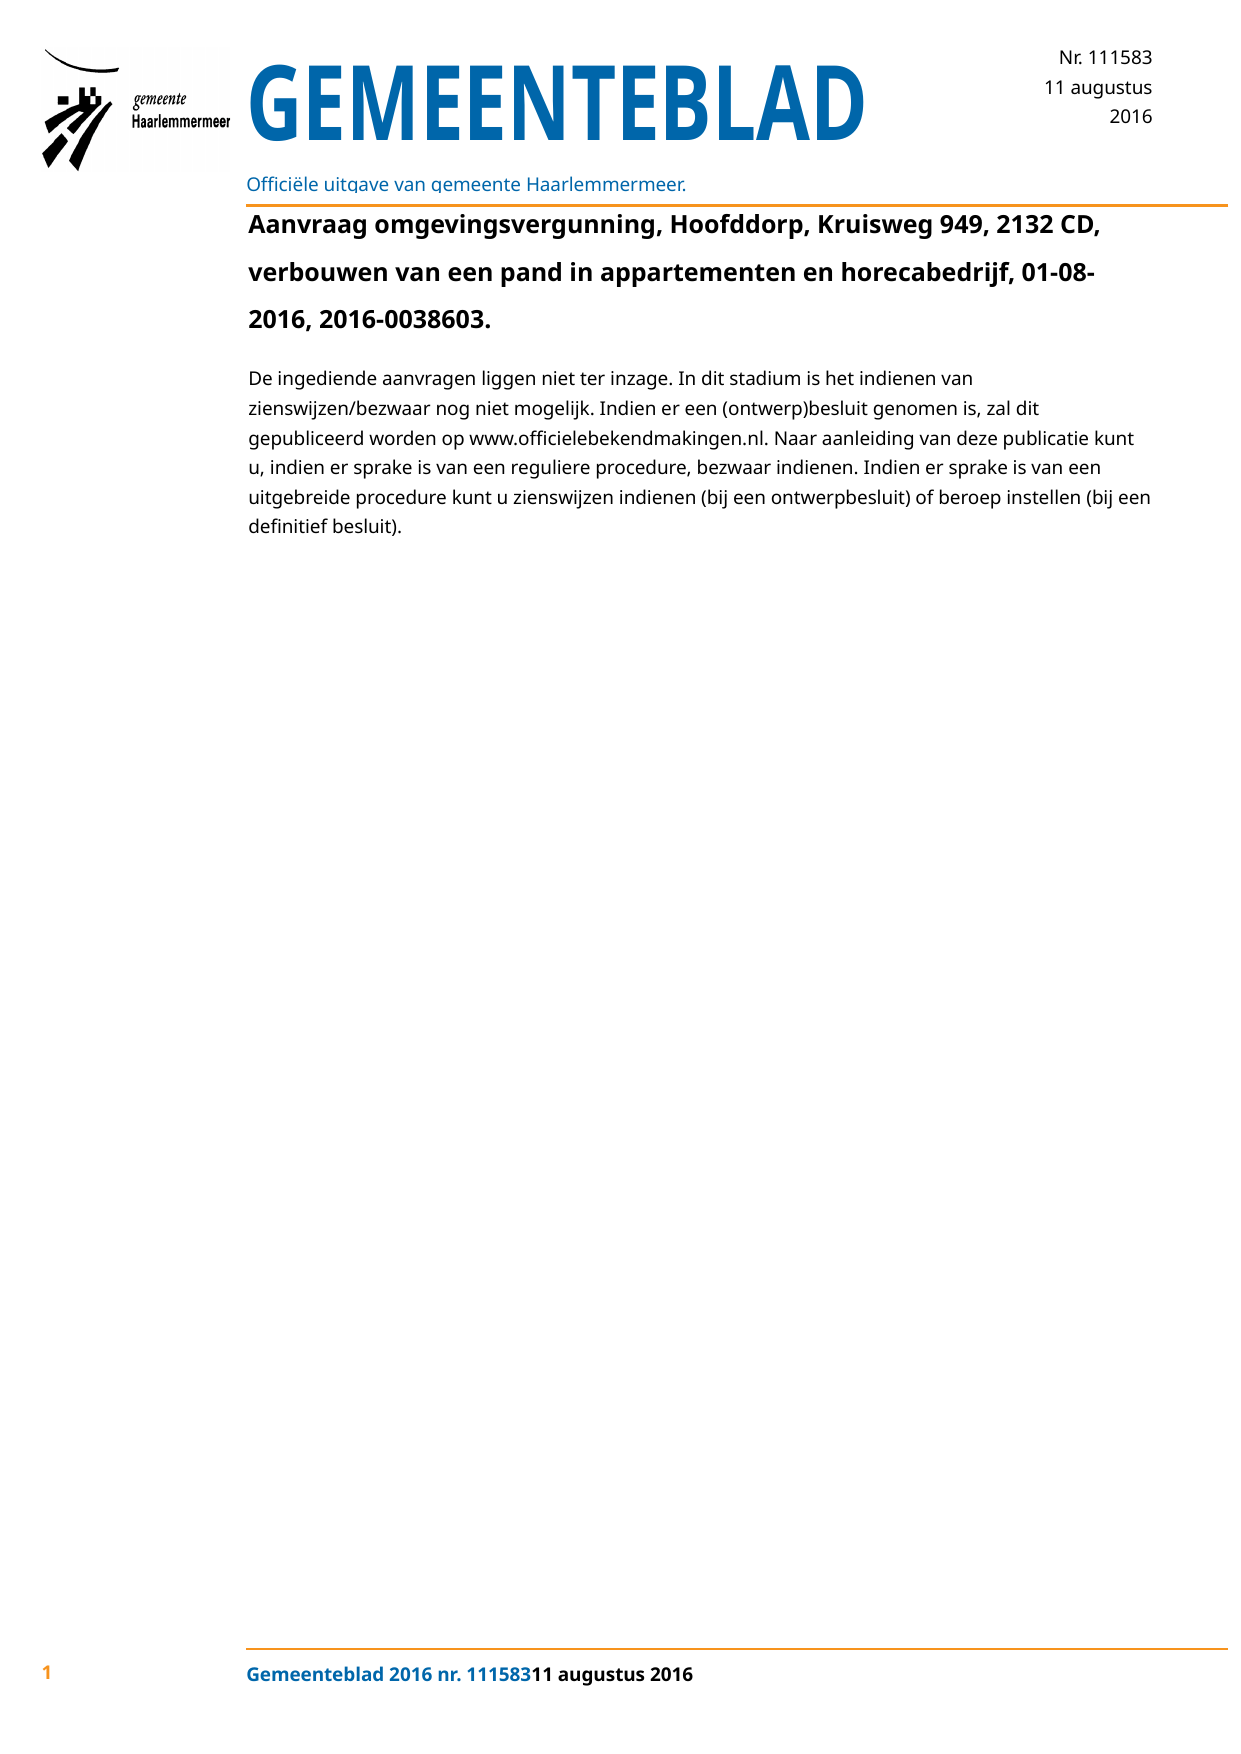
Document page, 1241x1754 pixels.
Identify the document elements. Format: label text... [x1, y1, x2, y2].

picture [41, 47, 231, 172]
text De ingediende aanvragen liggen niet ter inzage. In dit stadium is het indienen van zienswijzen/bezwaar nog niet mogelijk. Indien er een (ontwerp)besluit genomen is, zal dit gepubliceerd worden op www.officielebekendmakingen.nl. Naar aanleiding van deze publicatie kunt u, indien er sprake is van een reguliere procedure, bezwaar indienen. Indien er sprake is van een uitgebreide procedure kunt u zienswijzen indienen (bij een ontwerpbesluit) of beroep instellen (bij een definitief besluit). [248, 366, 1152, 539]
text Aanvraag omgevingsvergunning, Hoofddorp, Kruisweg 949, 2132 CD, verbouwen van een pand in appartementen en horecabedrijf, 01-08-2016, 2016-0038603. [248, 207, 1152, 336]
